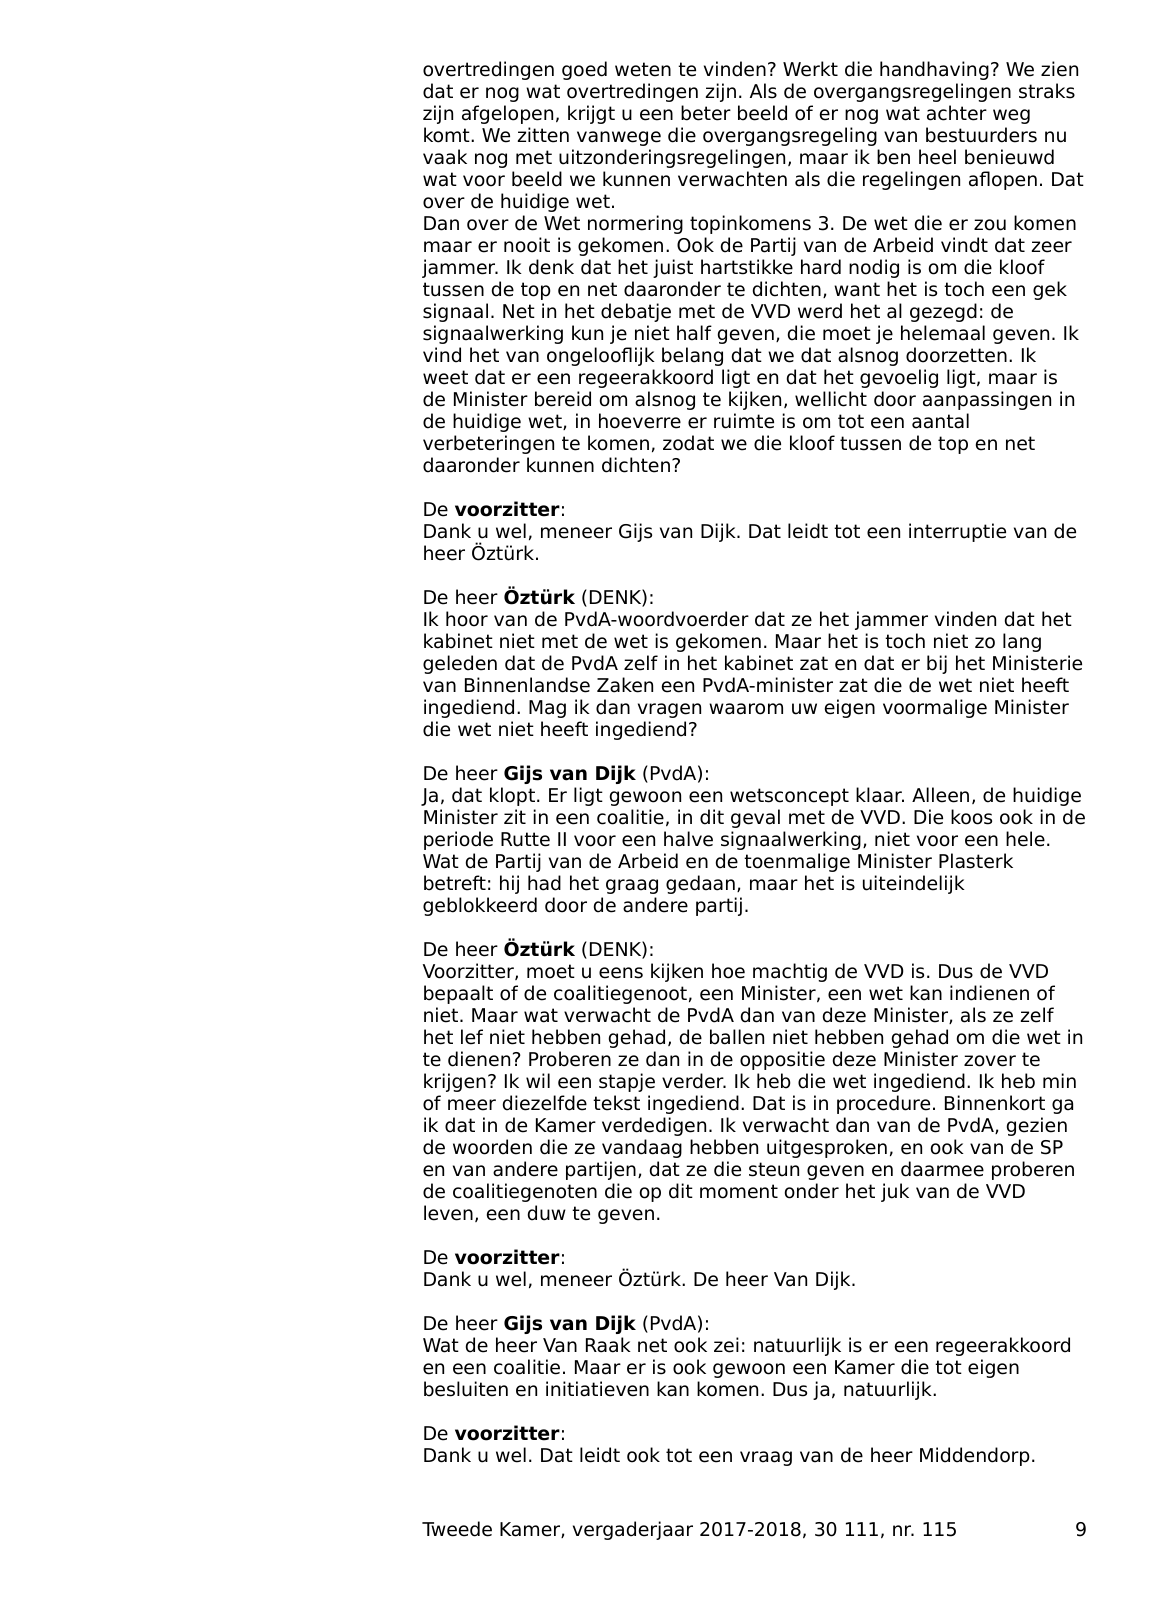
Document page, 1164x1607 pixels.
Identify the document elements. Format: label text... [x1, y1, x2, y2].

text De heer Öztürk (DENK): [422, 939, 1087, 961]
text Ik hoor van de PvdA-woordvoerder dat ze het jammer vinden dat het kabinet niet met de wet is gekomen. Maar het is toch niet zo lang geleden dat de PvdA zelf in het kabinet zat en dat er bij het Ministerie van Binnenlandse Zaken een PvdA-minister zat die de wet niet heeft ingediend. Mag ik dan vragen waarom uw eigen voormalige Minister die wet niet heeft ingediend? [422, 609, 1087, 741]
text De voorzitter: [422, 499, 1087, 521]
text De heer Öztürk (DENK): [422, 587, 1087, 609]
text De voorzitter: [422, 1247, 1087, 1269]
text Dan over de Wet normering topinkomens 3. De wet die er zou komen maar er nooit is gekomen. Ook de Partij van de Arbeid vindt dat zeer jammer. Ik denk dat het juist hartstikke hard nodig is om die kloof tussen de top en net daaronder te dichten, want het is toch een gek signaal. Net in het debatje met de VVD werd het al gezegd: de signaalwerking kun je niet half geven, die moet je helemaal geven. Ik vind het van ongelooflijk belang dat we dat alsnog doorzetten. Ik weet dat er een regeerakkoord ligt en dat het gevoelig ligt, maar is de Minister bereid om alsnog te kijken, wellicht door aanpassingen in de huidige wet, in hoeverre er ruimte is om tot een aantal verbeteringen te komen, zodat we die kloof tussen de top en net daaronder kunnen dichten? [422, 213, 1087, 477]
text De heer Gijs van Dijk (PvdA): [422, 1313, 1087, 1335]
text De voorzitter: [422, 1423, 1087, 1445]
text Dank u wel, meneer Gijs van Dijk. Dat leidt tot een interruptie van de heer Öztürk. [422, 521, 1087, 565]
text Wat de heer Van Raak net ook zei: natuurlijk is er een regeerakkoord en een coalitie. Maar er is ook gewoon een Kamer die tot eigen besluiten en initiatieven kan komen. Dus ja, natuurlijk. [422, 1335, 1087, 1401]
text Ja, dat klopt. Er ligt gewoon een wetsconcept klaar. Alleen, de huidige Minister zit in een coalitie, in dit geval met de VVD. Die koos ook in de periode Rutte II voor een halve signaalwerking, niet voor een hele. Wat de Partij van de Arbeid en de toenmalige Minister Plasterk betreft: hij had het graag gedaan, maar het is uiteindelijk geblokkeerd door de andere partij. [422, 785, 1087, 917]
text Voorzitter, moet u eens kijken hoe machtig de VVD is. Dus de VVD bepaalt of de coalitiegenoot, een Minister, een wet kan indienen of niet. Maar wat verwacht de PvdA dan van deze Minister, als ze zelf het lef niet hebben gehad, de ballen niet hebben gehad om die wet in te dienen? Proberen ze dan in de oppositie deze Minister zover te krijgen? Ik wil een stapje verder. Ik heb die wet ingediend. Ik heb min of meer diezelfde tekst ingediend. Dat is in procedure. Binnenkort ga ik dat in de Kamer verdedigen. Ik verwacht dan van de PvdA, gezien de woorden die ze vandaag hebben uitgesproken, en ook van de SP en van andere partijen, dat ze die steun geven en daarmee proberen de coalitiegenoten die op dit moment onder het juk van de VVD leven, een duw te geven. [422, 961, 1087, 1225]
text Dank u wel, meneer Öztürk. De heer Van Dijk. [422, 1269, 1087, 1291]
text De heer Gijs van Dijk (PvdA): [422, 763, 1087, 785]
text Dank u wel. Dat leidt ook tot een vraag van de heer Middendorp. [422, 1445, 1087, 1467]
text overtredingen goed weten te vinden? Werkt die handhaving? We zien dat er nog wat overtredingen zijn. Als de overgangsregelingen straks zijn afgelopen, krijgt u een beter beeld of er nog wat achter weg komt. We zitten vanwege die overgangsregeling van bestuurders nu vaak nog met uitzonderingsregelingen, maar ik ben heel benieuwd wat voor beeld we kunnen verwachten als die regelingen aflopen. Dat over de huidige wet. [422, 59, 1087, 213]
